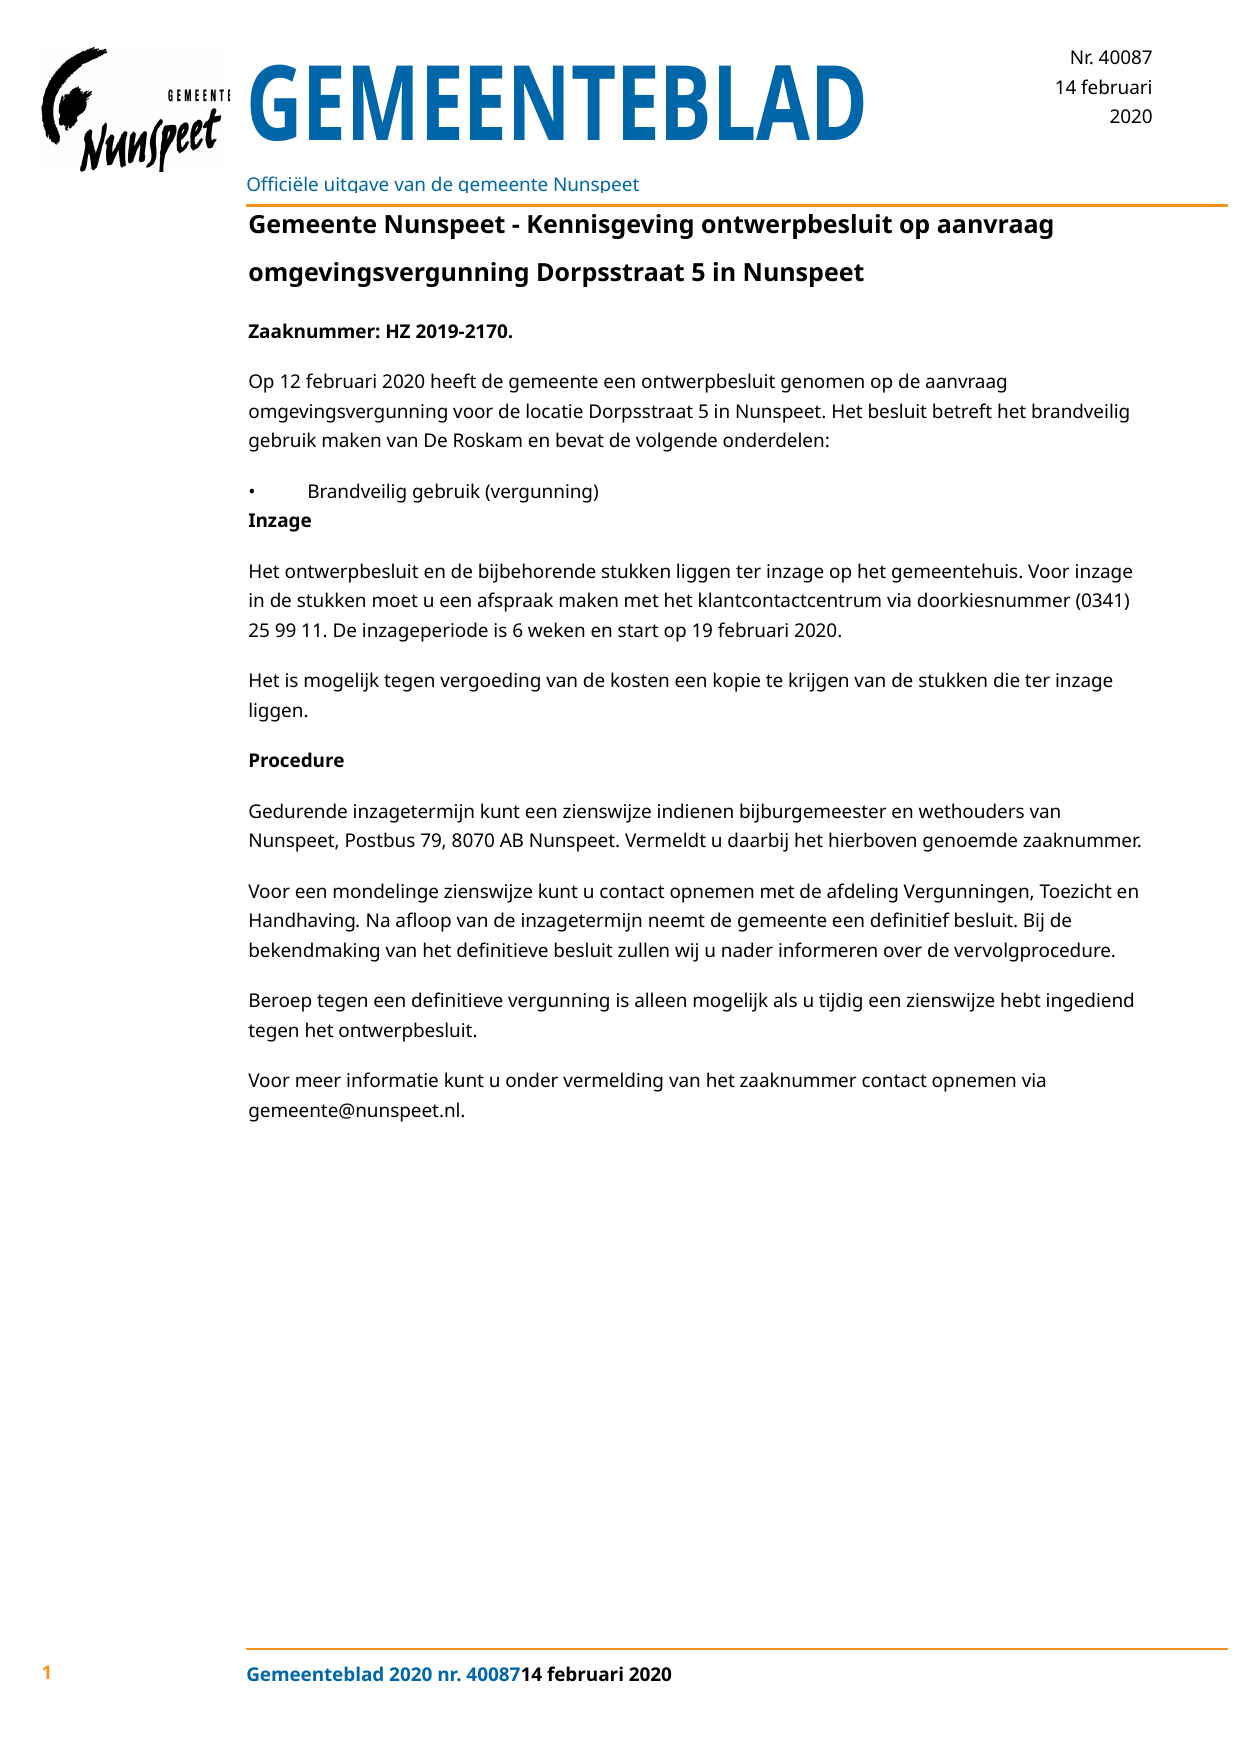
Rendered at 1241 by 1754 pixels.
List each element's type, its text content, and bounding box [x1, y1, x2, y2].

list Brandveilig gebruik (vergunning) [248, 478, 1152, 504]
text Zaaknummer: HZ 2019-2170. [248, 318, 1152, 344]
text Gedurende inzagetermijn kunt een zienswijze indienen bijburgemeester en wethouders van Nunspeet, Postbus 79, 8070 AB Nunspeet. Vermeldt u daarbij het hierboven genoemde zaaknummer. [248, 798, 1152, 853]
text Beroep tegen een definitieve vergunning is alleen mogelijk als u tijdig een zienswijze hebt ingediend tegen het ontwerpbesluit. [248, 987, 1152, 1043]
text Voor een mondelinge zienswijze kunt u contact opnemen met de afdeling Vergunningen, Toezicht en Handhaving. Na afloop van de inzagetermijn neemt de gemeente een definitief besluit. Bij de bekendmaking van het definitieve besluit zullen wij u nader informeren over de vervolgprocedure. [248, 878, 1152, 963]
text Het ontwerpbesluit en de bijbehorende stukken liggen ter inzage op het gemeentehuis. Voor inzage in de stukken moet u een afspraak maken met het klantcontactcentrum via doorkiesnummer (0341) 25 99 11. De inzageperiode is 6 weken en start op 19 februari 2020. [248, 558, 1152, 643]
text Procedure [248, 747, 1152, 773]
text Gemeente Nunspeet - Kennisgeving ontwerpbesluit op aanvraag omgevingsvergunning Dorpsstraat 5 in Nunspeet [248, 207, 1152, 288]
text Het is mogelijk tegen vergoeding van de kosten een kopie te krijgen van de stukken die ter inzage liggen. [248, 667, 1152, 723]
picture [41, 47, 231, 172]
text Inzage [248, 507, 1152, 533]
text Op 12 februari 2020 heeft de gemeente een ontwerpbesluit genomen op de aanvraag omgevingsvergunning voor de locatie Dorpsstraat 5 in Nunspeet. Het besluit betreft het brandveilig gebruik maken van De Roskam en bevat de volgende onderdelen: [248, 368, 1152, 453]
text Voor meer informatie kunt u onder vermelding van het zaaknummer contact opnemen via gemeente@nunspeet.nl. [248, 1067, 1152, 1123]
